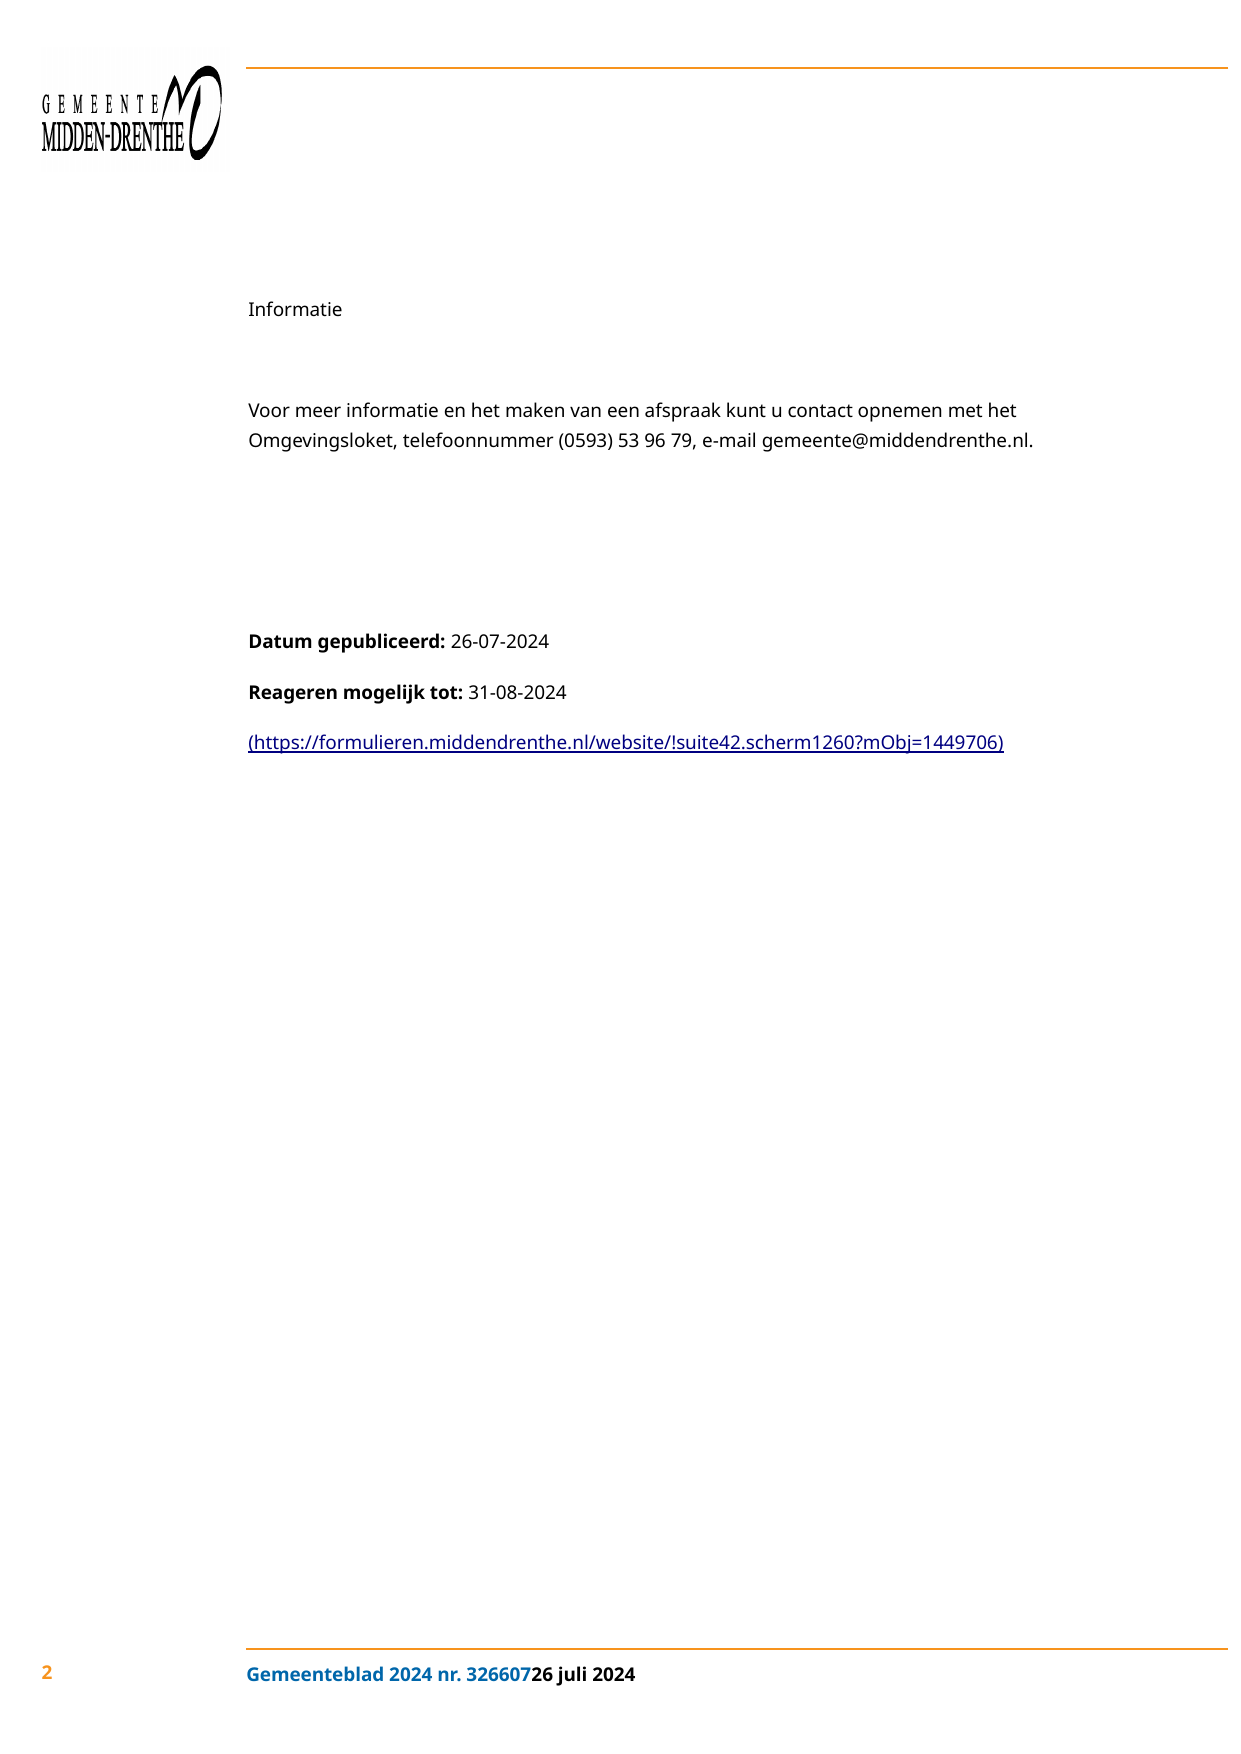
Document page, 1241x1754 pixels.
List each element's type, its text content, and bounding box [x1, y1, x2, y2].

text Informatie [248, 296, 1152, 322]
picture [41, 47, 231, 172]
text Voor meer informatie en het maken van een afspraak kunt u contact opnemen met het Omgevingsloket, telefoonnummer (0593) 53 96 79, e-mail gemeente@middendrenthe.nl. [248, 397, 1152, 453]
text Reageren mogelijk tot: 31-08-2024 [248, 679, 1152, 705]
text (https://formulieren.middendrenthe.nl/website/!suite42.scherm1260?mObj=1449706) [248, 729, 1152, 755]
text Datum gepubliceerd: 26-07-2024 [248, 628, 1152, 654]
